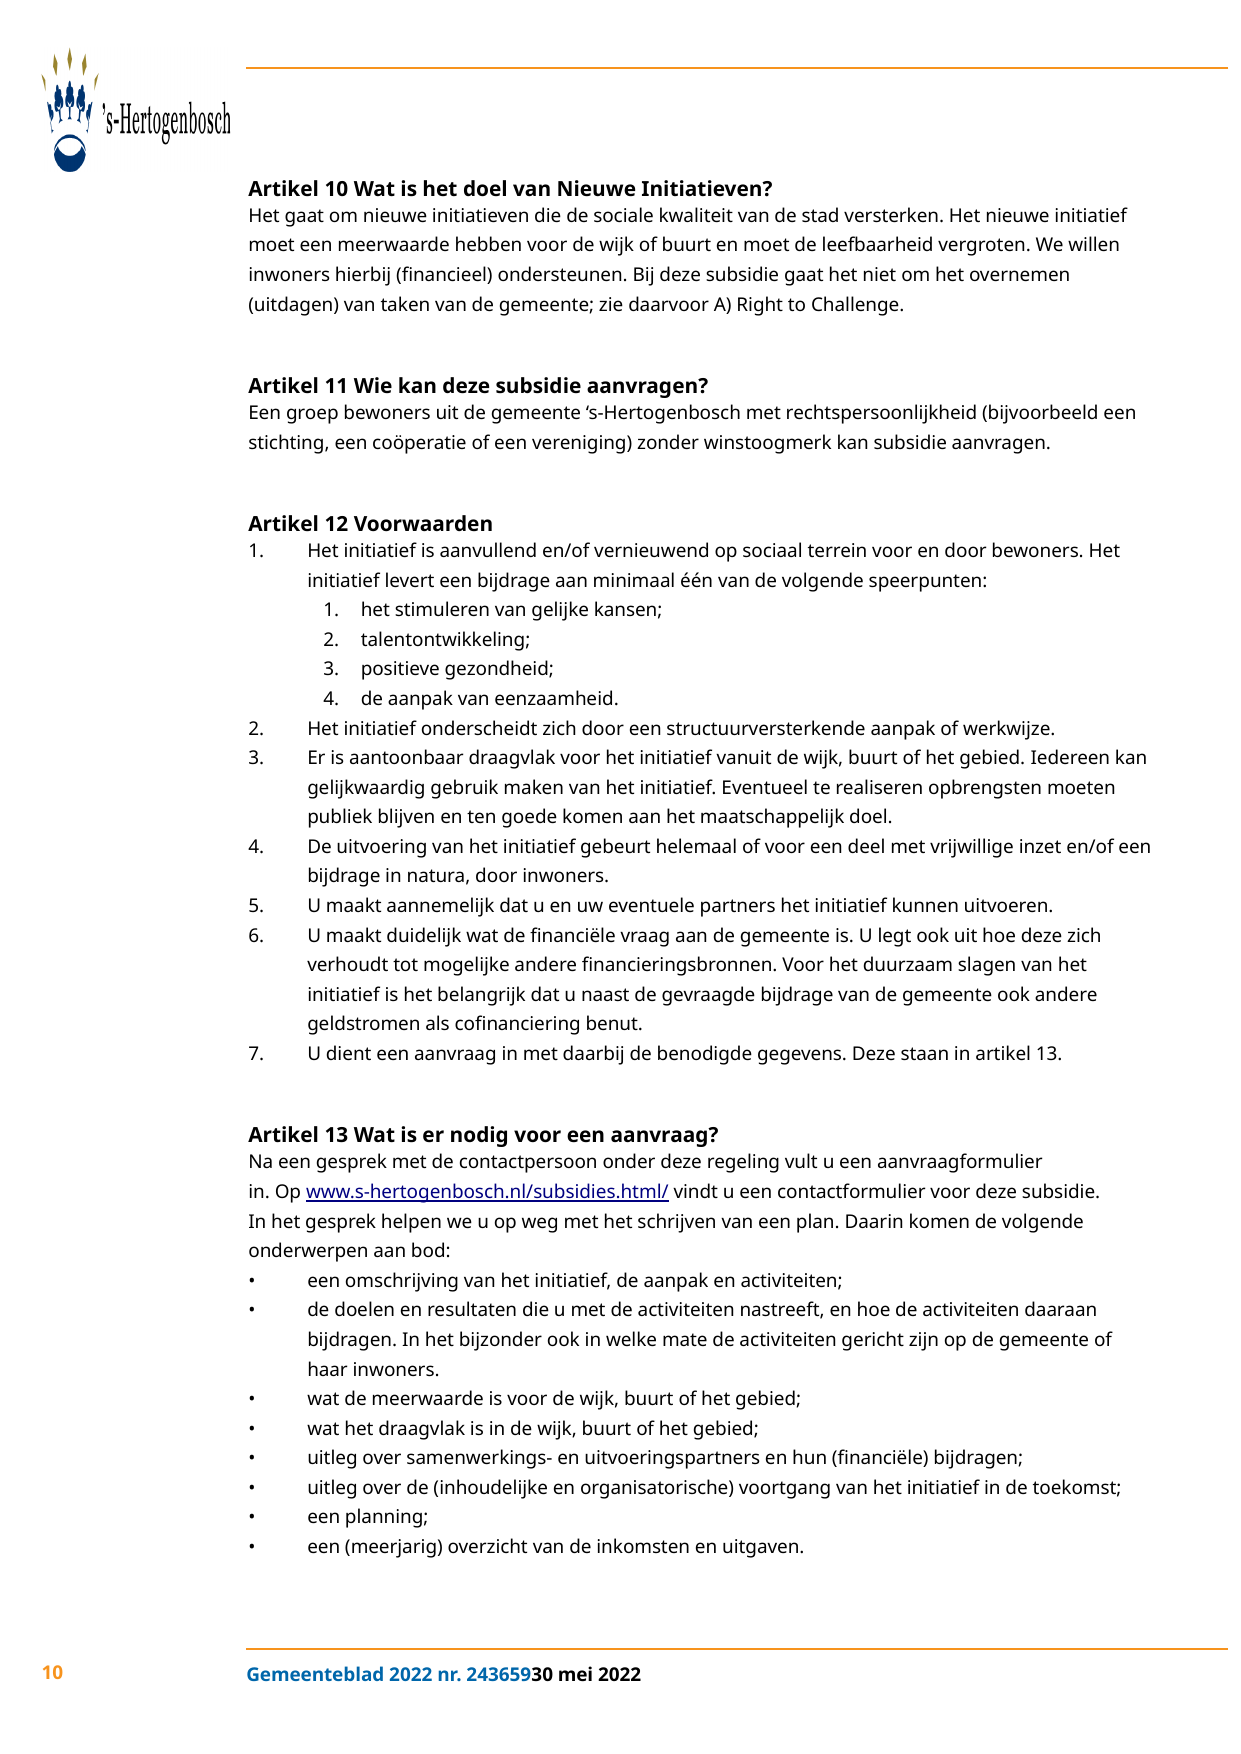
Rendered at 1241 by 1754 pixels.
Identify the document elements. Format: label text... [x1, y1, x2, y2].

text In het gesprek helpen we u op weg met het schrijven van een plan. Daarin komen de volgende onderwerpen aan bod: [248, 1208, 1152, 1263]
text Artikel 12 Voorwaarden [248, 509, 1152, 537]
list uitleg over samenwerkings- en uitvoeringspartners en hun (financiële) bijdragen; [248, 1444, 1152, 1470]
text Artikel 11 Wie kan deze subsidie aanvragen? [248, 371, 1152, 399]
list een (meerjarig) overzicht van de inkomsten en uitgaven. [248, 1533, 1152, 1559]
list Er is aantoonbaar draagvlak voor het initiatief vanuit de wijk, buurt of het gebied. Iedereen kan gelijkwaardig gebruik maken van het initiatief. Eventueel te realiseren opbrengsten moeten publiek blijven en ten goede komen aan het maatschappelijk doel. [248, 744, 1152, 829]
list U dient een aanvraag in met daarbij de benodigde gegevens. Deze staan in artikel 13. [248, 1040, 1152, 1066]
text Een groep bewoners uit de gemeente ‘s-Hertogenbosch met rechtspersoonlijkheid (bijvoorbeeld een stichting, een coöperatie of een vereniging) zonder winstoogmerk kan subsidie aanvragen. [248, 399, 1152, 454]
list een omschrijving van het initiatief, de aanpak en activiteiten; [248, 1267, 1152, 1293]
list Het initiatief is aanvullend en/of vernieuwend op sociaal terrein voor en door bewoners. Het initiatief levert een bijdrage aan minimaal één van de volgende speerpunten: [248, 537, 1152, 593]
list U maakt aannemelijk dat u en uw eventuele partners het initiatief kunnen uitvoeren. [248, 892, 1152, 918]
list de aanpak van eenzaamheid. [323, 685, 1152, 711]
picture [41, 47, 231, 172]
text Artikel 10 Wat is het doel van Nieuwe Initiatieven? [248, 174, 1152, 202]
list talentontwikkeling; [323, 626, 1152, 652]
list De uitvoering van het initiatief gebeurt helemaal of voor een deel met vrijwillige inzet en/of een bijdrage in natura, door inwoners. [248, 833, 1152, 888]
list U maakt duidelijk wat de financiële vraag aan de gemeente is. U legt ook uit hoe deze zich verhoudt tot mogelijke andere financieringsbronnen. Voor het duurzaam slagen van het initiatief is het belangrijk dat u naast de gevraagde bijdrage van de gemeente ook andere geldstromen als cofinanciering benut. [248, 922, 1152, 1036]
list positieve gezondheid; [323, 656, 1152, 681]
list het stimuleren van gelijke kansen; [323, 596, 1152, 622]
list Het initiatief onderscheidt zich door een structuurversterkende aanpak of werkwijze. [248, 715, 1152, 741]
list de doelen en resultaten die u met de activiteiten nastreeft, en hoe de activiteiten daaraan bijdragen. In het bijzonder ook in welke mate de activiteiten gericht zijn op de gemeente of haar inwoners. [248, 1297, 1152, 1381]
list wat de meerwaarde is voor de wijk, buurt of het gebied; [248, 1385, 1152, 1411]
list een planning; [248, 1504, 1152, 1529]
text Het gaat om nieuwe initiatieven die de sociale kwaliteit van de stad versterken. Het nieuwe initiatief moet een meerwaarde hebben voor de wijk of buurt en moet de leefbaarheid vergroten. We willen inwoners hierbij (financieel) ondersteunen. Bij deze subsidie gaat het niet om het overnemen (uitdagen) van taken van de gemeente; zie daarvoor A) Right to Challenge. [248, 202, 1152, 317]
text Na een gesprek met de contactpersoon onder deze regeling vult u een aanvraagformulier in. Op www.s-hertogenbosch.nl/subsidies.html/ vindt u een contactformulier voor deze subsidie. [248, 1149, 1152, 1204]
text Artikel 13 Wat is er nodig voor een aanvraag? [248, 1120, 1152, 1149]
list wat het draagvlak is in de wijk, buurt of het gebied; [248, 1415, 1152, 1441]
list uitleg over de (inhoudelijke en organisatorische) voortgang van het initiatief in de toekomst; [248, 1474, 1152, 1500]
